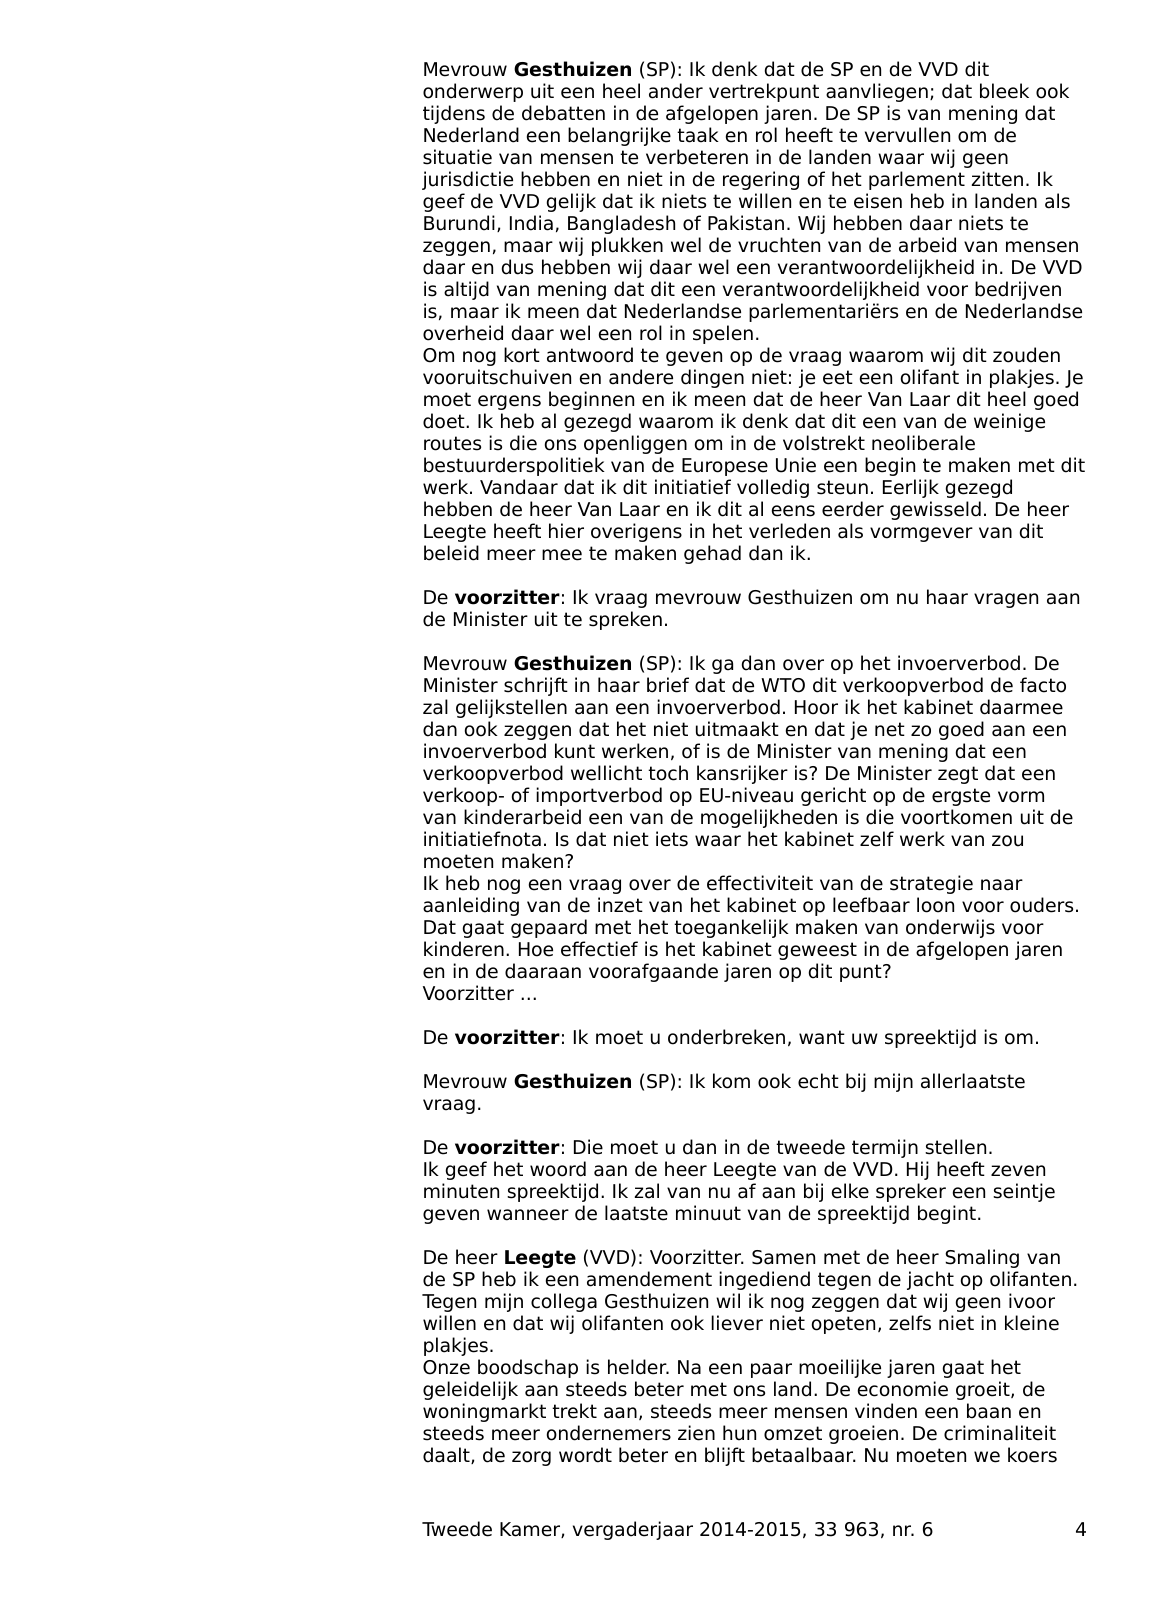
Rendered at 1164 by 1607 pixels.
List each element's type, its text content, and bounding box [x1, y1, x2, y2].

text Mevrouw Gesthuizen (SP): Ik ga dan over op het invoerverbod. De Minister schrijft in haar brief dat de WTO dit verkoopverbod de facto zal gelijkstellen aan een invoerverbod. Hoor ik het kabinet daarmee dan ook zeggen dat het niet uitmaakt en dat je net zo goed aan een invoerverbod kunt werken, of is de Minister van mening dat een verkoopverbod wellicht toch kansrijker is? De Minister zegt dat een verkoop- of importverbod op EU-niveau gericht op de ergste vorm van kinderarbeid een van de mogelijkheden is die voortkomen uit de initiatiefnota. Is dat niet iets waar het kabinet zelf werk van zou moeten maken? [422, 653, 1087, 873]
text De voorzitter: Ik vraag mevrouw Gesthuizen om nu haar vragen aan de Minister uit te spreken. [422, 587, 1087, 631]
text Mevrouw Gesthuizen (SP): Ik denk dat de SP en de VVD dit onderwerp uit een heel ander vertrekpunt aanvliegen; dat bleek ook tijdens de debatten in de afgelopen jaren. De SP is van mening dat Nederland een belangrijke taak en rol heeft te vervullen om de situatie van mensen te verbeteren in de landen waar wij geen jurisdictie hebben en niet in de regering of het parlement zitten. Ik geef de VVD gelijk dat ik niets te willen en te eisen heb in landen als Burundi, India, Bangladesh of Pakistan. Wij hebben daar niets te zeggen, maar wij plukken wel de vruchten van de arbeid van mensen daar en dus hebben wij daar wel een verantwoordelijkheid in. De VVD is altijd van mening dat dit een verantwoordelijkheid voor bedrijven is, maar ik meen dat Nederlandse parlementariërs en de Nederlandse overheid daar wel een rol in spelen. [422, 59, 1087, 345]
text De heer Leegte (VVD): Voorzitter. Samen met de heer Smaling van de SP heb ik een amendement ingediend tegen de jacht op olifanten. Tegen mijn collega Gesthuizen wil ik nog zeggen dat wij geen ivoor willen en dat wij olifanten ook liever niet opeten, zelfs niet in kleine plakjes. [422, 1247, 1087, 1357]
text Mevrouw Gesthuizen (SP): Ik kom ook echt bij mijn allerlaatste vraag. [422, 1071, 1087, 1115]
text Ik heb nog een vraag over de effectiviteit van de strategie naar aanleiding van de inzet van het kabinet op leefbaar loon voor ouders. Dat gaat gepaard met het toegankelijk maken van onderwijs voor kinderen. Hoe effectief is het kabinet geweest in de afgelopen jaren en in de daaraan voorafgaande jaren op dit punt? [422, 873, 1087, 983]
text De voorzitter: Ik moet u onderbreken, want uw spreektijd is om. [422, 1027, 1087, 1049]
text De voorzitter: Die moet u dan in de tweede termijn stellen. [422, 1137, 1087, 1159]
text Voorzitter ... [422, 983, 1087, 1004]
text Ik geef het woord aan de heer Leegte van de VVD. Hij heeft zeven minuten spreektijd. Ik zal van nu af aan bij elke spreker een seintje geven wanneer de laatste minuut van de spreektijd begint. [422, 1159, 1087, 1225]
text Om nog kort antwoord te geven op de vraag waarom wij dit zouden vooruitschuiven en andere dingen niet: je eet een olifant in plakjes. Je moet ergens beginnen en ik meen dat de heer Van Laar dit heel goed doet. Ik heb al gezegd waarom ik denk dat dit een van de weinige routes is die ons openliggen om in de volstrekt neoliberale bestuurderspolitiek van de Europese Unie een begin te maken met dit werk. Vandaar dat ik dit initiatief volledig steun. Eerlijk gezegd hebben de heer Van Laar en ik dit al eens eerder gewisseld. De heer Leegte heeft hier overigens in het verleden als vormgever van dit beleid meer mee te maken gehad dan ik. [422, 345, 1087, 564]
text Onze boodschap is helder. Na een paar moeilijke jaren gaat het geleidelijk aan steeds beter met ons land. De economie groeit, de woningmarkt trekt aan, steeds meer mensen vinden een baan en steeds meer ondernemers zien hun omzet groeien. De criminaliteit daalt, de zorg wordt beter en blijft betaalbaar. Nu moeten we koers [422, 1357, 1087, 1467]
